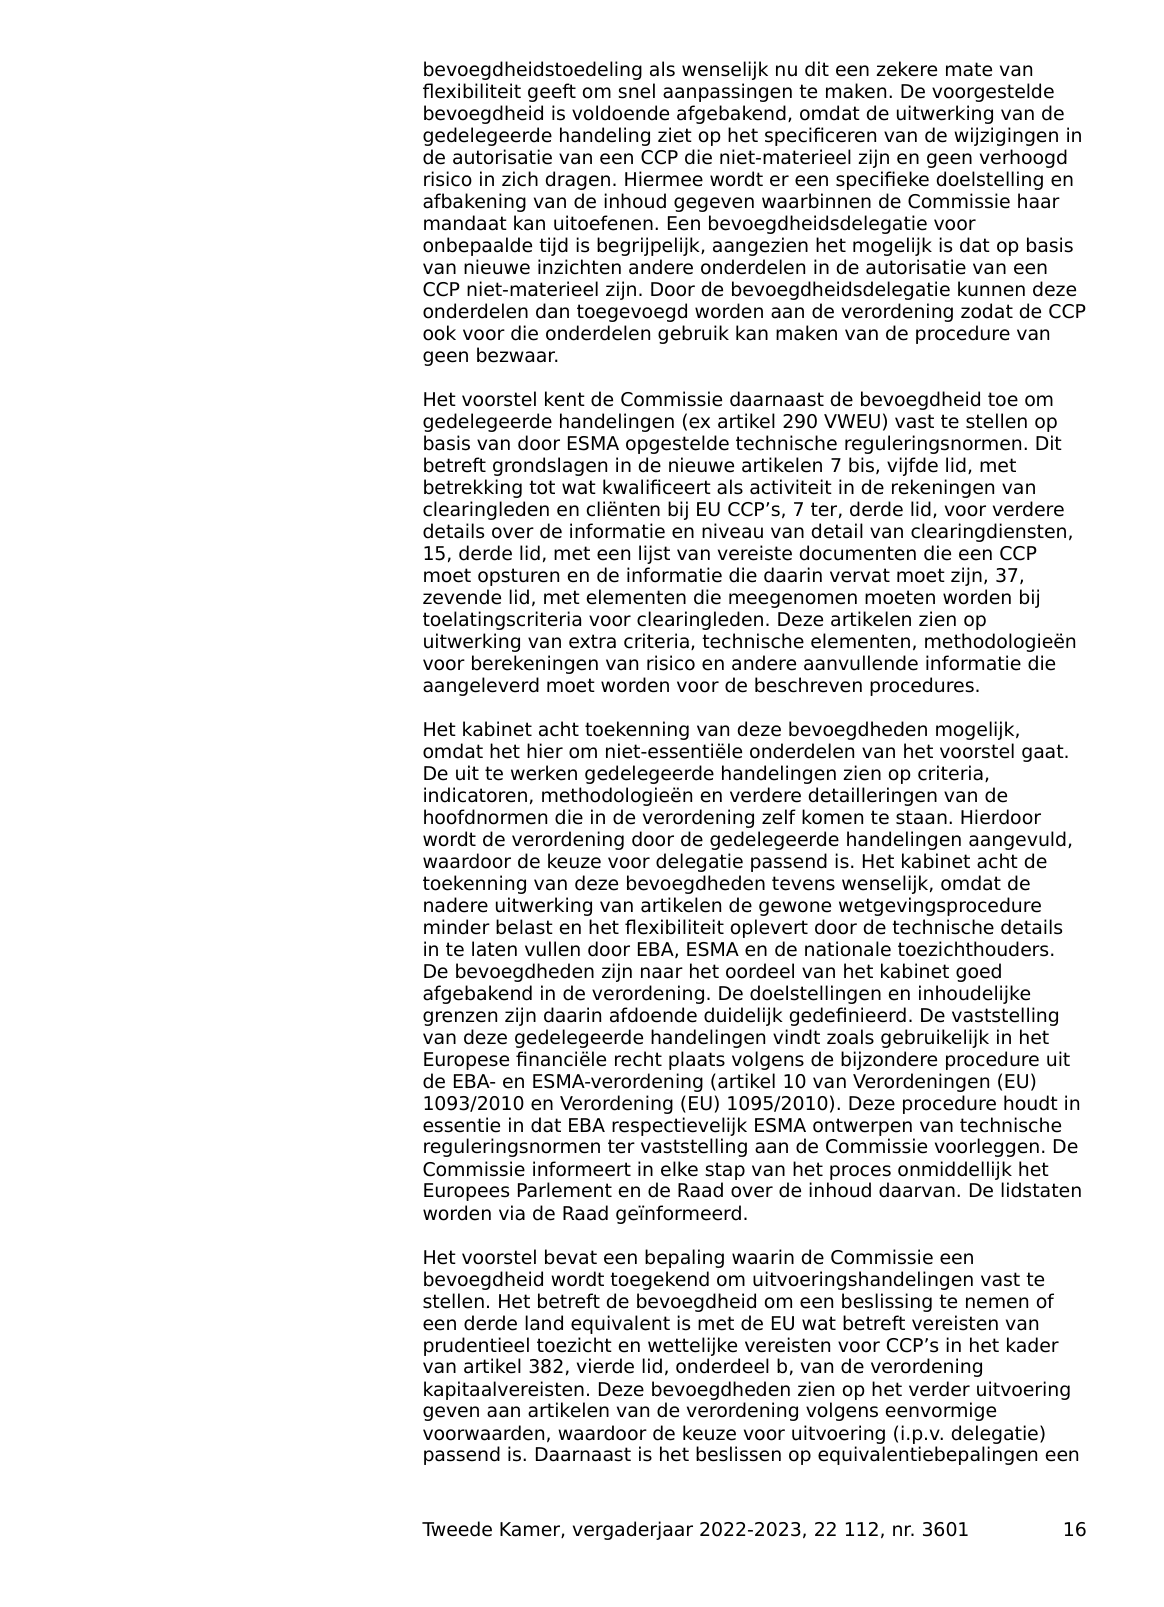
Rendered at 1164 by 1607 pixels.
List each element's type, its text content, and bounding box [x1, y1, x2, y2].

text Het voorstel bevat een bepaling waarin de Commissie een bevoegdheid wordt toegekend om uitvoeringshandelingen vast te stellen. Het betreft de bevoegdheid om een beslissing te nemen of een derde land equivalent is met de EU wat betreft vereisten van prudentieel toezicht en wettelijke vereisten voor CCP’s in het kader van artikel 382, vierde lid, onderdeel b, van de verordening kapitaalvereisten. Deze bevoegdheden zien op het verder uitvoering geven aan artikelen van de verordening volgens eenvormige voorwaarden, waardoor de keuze voor uitvoering (i.p.v. delegatie) passend is. Daarnaast is het beslissen op equivalentiebepalingen een [422, 1247, 1087, 1466]
text Het kabinet acht toekenning van deze bevoegdheden mogelijk, omdat het hier om niet-essentiële onderdelen van het voorstel gaat. De uit te werken gedelegeerde handelingen zien op criteria, indicatoren, methodologieën en verdere detailleringen van de hoofdnormen die in de verordening zelf komen te staan. Hierdoor wordt de verordening door de gedelegeerde handelingen aangevuld, waardoor de keuze voor delegatie passend is. Het kabinet acht de toekenning van deze bevoegdheden tevens wenselijk, omdat de nadere uitwerking van artikelen de gewone wetgevingsprocedure minder belast en het flexibiliteit oplevert door de technische details in te laten vullen door EBA, ESMA en de nationale toezichthouders. De bevoegdheden zijn naar het oordeel van het kabinet goed afgebakend in de verordening. De doelstellingen en inhoudelijke grenzen zijn daarin afdoende duidelijk gedefinieerd. De vaststelling van deze gedelegeerde handelingen vindt zoals gebruikelijk in het Europese financiële recht plaats volgens de bijzondere procedure uit de EBA- en ESMA-verordening (artikel 10 van Verordeningen (EU) 1093/2010 en Verordening (EU) 1095/2010). Deze procedure houdt in essentie in dat EBA respectievelijk ESMA ontwerpen van technische reguleringsnormen ter vaststelling aan de Commissie voorleggen. De Commissie informeert in elke stap van het proces onmiddellijk het Europees Parlement en de Raad over de inhoud daarvan. De lidstaten worden via de Raad geïnformeerd. [422, 719, 1087, 1224]
text bevoegdheidstoedeling als wenselijk nu dit een zekere mate van flexibiliteit geeft om snel aanpassingen te maken. De voorgestelde bevoegdheid is voldoende afgebakend, omdat de uitwerking van de gedelegeerde handeling ziet op het specificeren van de wijzigingen in de autorisatie van een CCP die niet-materieel zijn en geen verhoogd risico in zich dragen. Hiermee wordt er een specifieke doelstelling en afbakening van de inhoud gegeven waarbinnen de Commissie haar mandaat kan uitoefenen. Een bevoegdheidsdelegatie voor onbepaalde tijd is begrijpelijk, aangezien het mogelijk is dat op basis van nieuwe inzichten andere onderdelen in de autorisatie van een CCP niet-materieel zijn. Door de bevoegdheidsdelegatie kunnen deze onderdelen dan toegevoegd worden aan de verordening zodat de CCP ook voor die onderdelen gebruik kan maken van de procedure van geen bezwaar. [422, 59, 1087, 367]
text Het voorstel kent de Commissie daarnaast de bevoegdheid toe om gedelegeerde handelingen (ex artikel 290 VWEU) vast te stellen op basis van door ESMA opgestelde technische reguleringsnormen. Dit betreft grondslagen in de nieuwe artikelen 7 bis, vijfde lid, met betrekking tot wat kwalificeert als activiteit in de rekeningen van clearingleden en cliënten bij EU CCP’s, 7 ter, derde lid, voor verdere details over de informatie en niveau van detail van clearingdiensten, 15, derde lid, met een lijst van vereiste documenten die een CCP moet opsturen en de informatie die daarin vervat moet zijn, 37, zevende lid, met elementen die meegenomen moeten worden bij toelatingscriteria voor clearingleden. Deze artikelen zien op uitwerking van extra criteria, technische elementen, methodologieën voor berekeningen van risico en andere aanvullende informatie die aangeleverd moet worden voor de beschreven procedures. [422, 389, 1087, 697]
